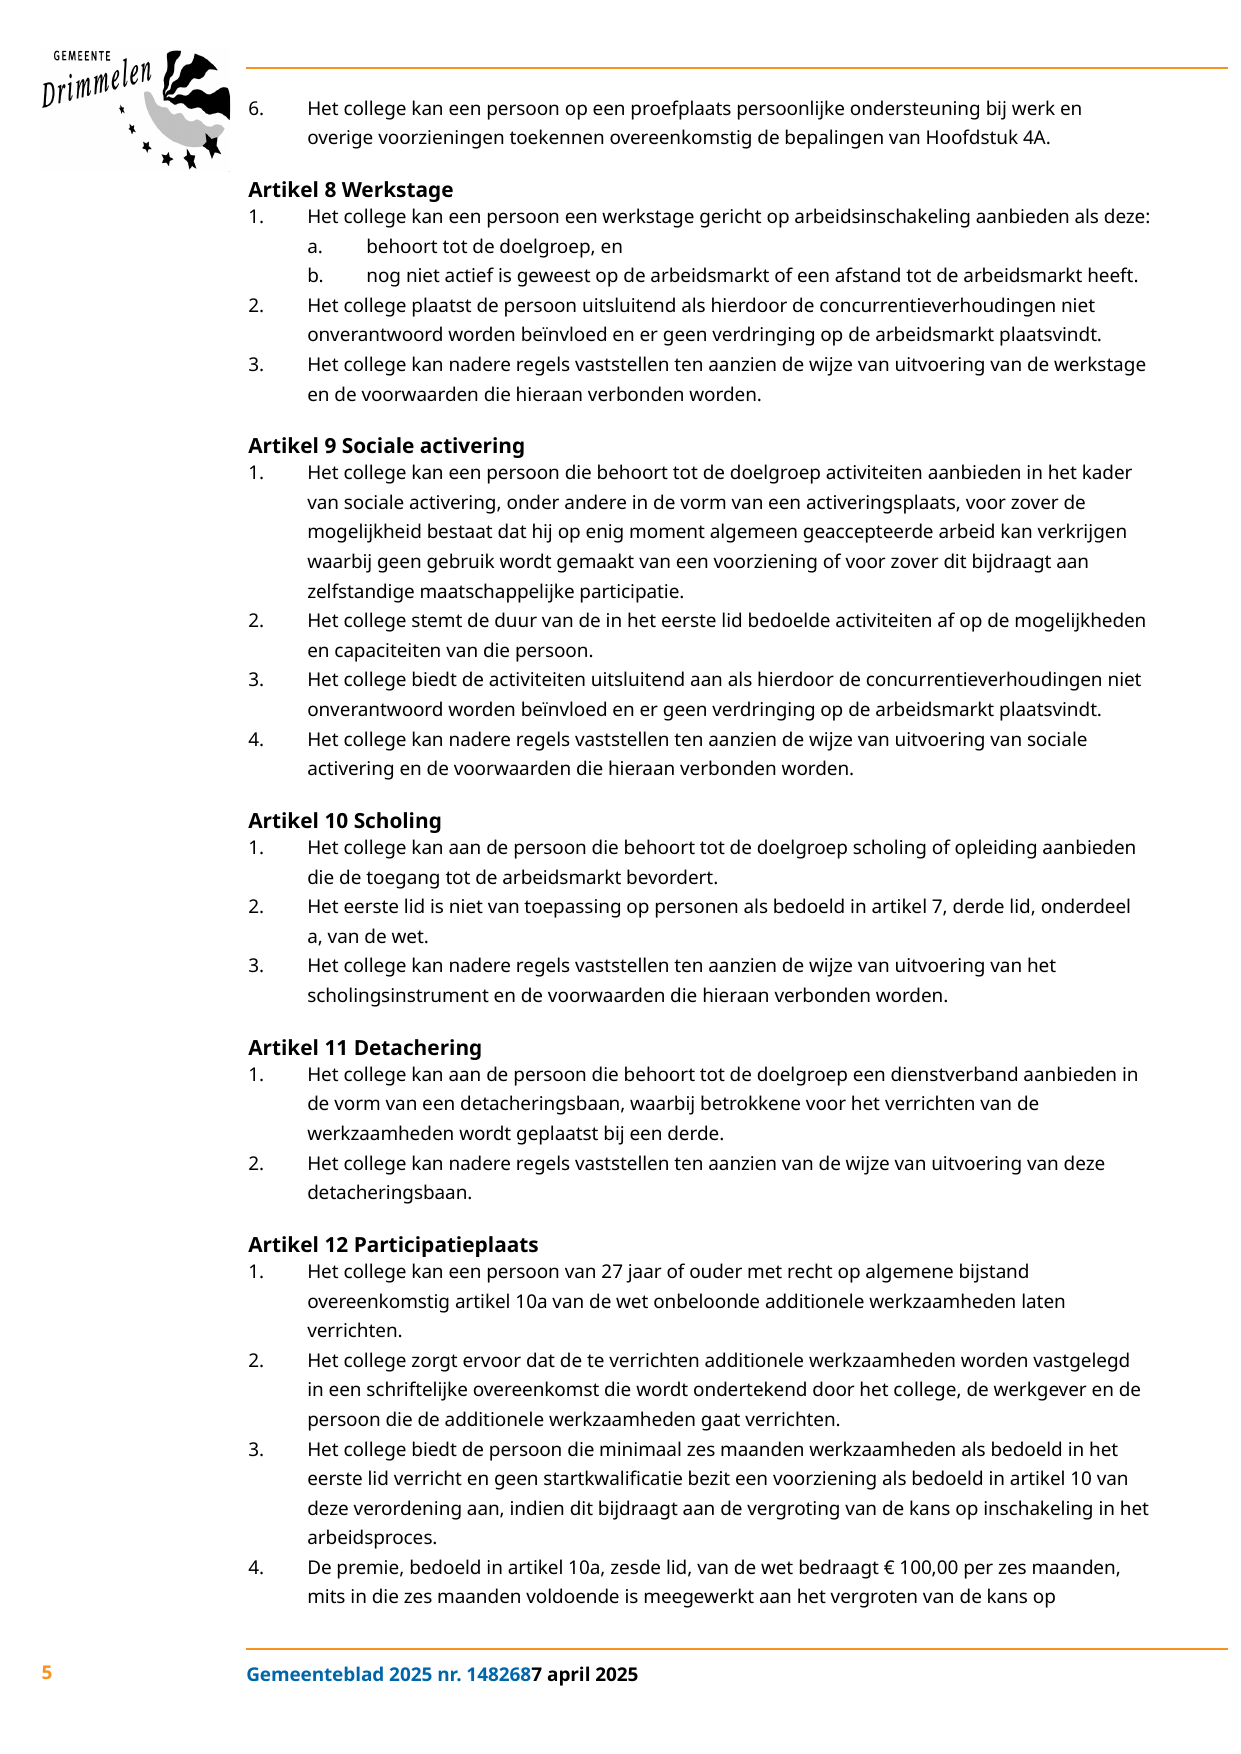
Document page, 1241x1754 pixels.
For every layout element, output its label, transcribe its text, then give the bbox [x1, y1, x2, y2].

list Het college plaatst de persoon uitsluitend als hierdoor de concurrentieverhoudingen niet onverantwoord worden beïnvloed en er geen verdringing op de arbeidsmarkt plaatsvindt. [248, 292, 1152, 347]
list Het college kan een persoon van 27 jaar of ouder met recht op algemene bijstand overeenkomstig artikel 10a van de wet onbeloonde additionele werkzaamheden laten verrichten. [248, 1258, 1152, 1343]
list Het college zorgt ervoor dat de te verrichten additionele werkzaamheden worden vastgelegd in een schriftelijke overeenkomst die wordt ondertekend door het college, de werkgever en de persoon die de additionele werkzaamheden gaat verrichten. [248, 1347, 1152, 1432]
list Het college kan een persoon een werkstage gericht op arbeidsinschakeling aanbieden als deze: [248, 203, 1152, 229]
text Artikel 9 Sociale activering [248, 431, 1152, 459]
list behoort tot de doelgroep, en [307, 233, 1152, 258]
text Artikel 11 Detachering [248, 1033, 1152, 1061]
list Het college kan nadere regels vaststellen ten aanzien de wijze van uitvoering van de werkstage en de voorwaarden die hieraan verbonden worden. [248, 351, 1152, 406]
text Artikel 12 Participatieplaats [248, 1230, 1152, 1258]
list Het college kan een persoon op een proefplaats persoonlijke ondersteuning bij werk en overige voorzieningen toekennen overeenkomstig de bepalingen van Hoofdstuk 4A. [248, 95, 1152, 150]
list Het eerste lid is niet van toepassing op personen als bedoeld in artikel 7, derde lid, onderdeel a, van de wet. [248, 893, 1152, 949]
text Artikel 8 Werkstage [248, 175, 1152, 203]
list De premie, bedoeld in artikel 10a, zesde lid, van de wet bedraagt € 100,00 per zes maanden, mits in die zes maanden voldoende is meegewerkt aan het vergroten van de kans op [248, 1554, 1152, 1609]
list Het college kan nadere regels vaststellen ten aanzien de wijze van uitvoering van het scholingsinstrument en de voorwaarden die hieraan verbonden worden. [248, 953, 1152, 1008]
text Artikel 10 Scholing [248, 806, 1152, 834]
list Het college biedt de activiteiten uitsluitend aan als hierdoor de concurrentieverhoudingen niet onverantwoord worden beïnvloed en er geen verdringing op de arbeidsmarkt plaatsvindt. [248, 667, 1152, 722]
list Het college kan nadere regels vaststellen ten aanzien de wijze van uitvoering van sociale activering en de voorwaarden die hieraan verbonden worden. [248, 726, 1152, 781]
list Het college kan aan de persoon die behoort tot de doelgroep een dienstverband aanbieden in de vorm van een detacheringsbaan, waarbij betrokkene voor het verrichten van de werkzaamheden wordt geplaatst bij een derde. [248, 1061, 1152, 1146]
list Het college stemt de duur van de in het eerste lid bedoelde activiteiten af op de mogelijkheden en capaciteiten van die persoon. [248, 607, 1152, 663]
list Het college kan aan de persoon die behoort tot de doelgroep scholing of opleiding aanbieden die de toegang tot de arbeidsmarkt bevordert. [248, 834, 1152, 889]
list Het college kan nadere regels vaststellen ten aanzien van de wijze van uitvoering van deze detacheringsbaan. [248, 1150, 1152, 1205]
picture [41, 47, 231, 172]
list nog niet actief is geweest op de arbeidsmarkt of een afstand tot de arbeidsmarkt heeft. [307, 262, 1152, 288]
list Het college biedt de persoon die minimaal zes maanden werkzaamheden als bedoeld in het eerste lid verricht en geen startkwalificatie bezit een voorziening als bedoeld in artikel 10 van deze verordening aan, indien dit bijdraagt aan de vergroting van de kans op inschakeling in het arbeidsproces. [248, 1436, 1152, 1550]
list Het college kan een persoon die behoort tot de doelgroep activiteiten aanbieden in het kader van sociale activering, onder andere in de vorm van een activeringsplaats, voor zover de mogelijkheid bestaat dat hij op enig moment algemeen geaccepteerde arbeid kan verkrijgen waarbij geen gebruik wordt gemaakt van een voorziening of voor zover dit bijdraagt aan zelfstandige maatschappelijke participatie. [248, 459, 1152, 604]
